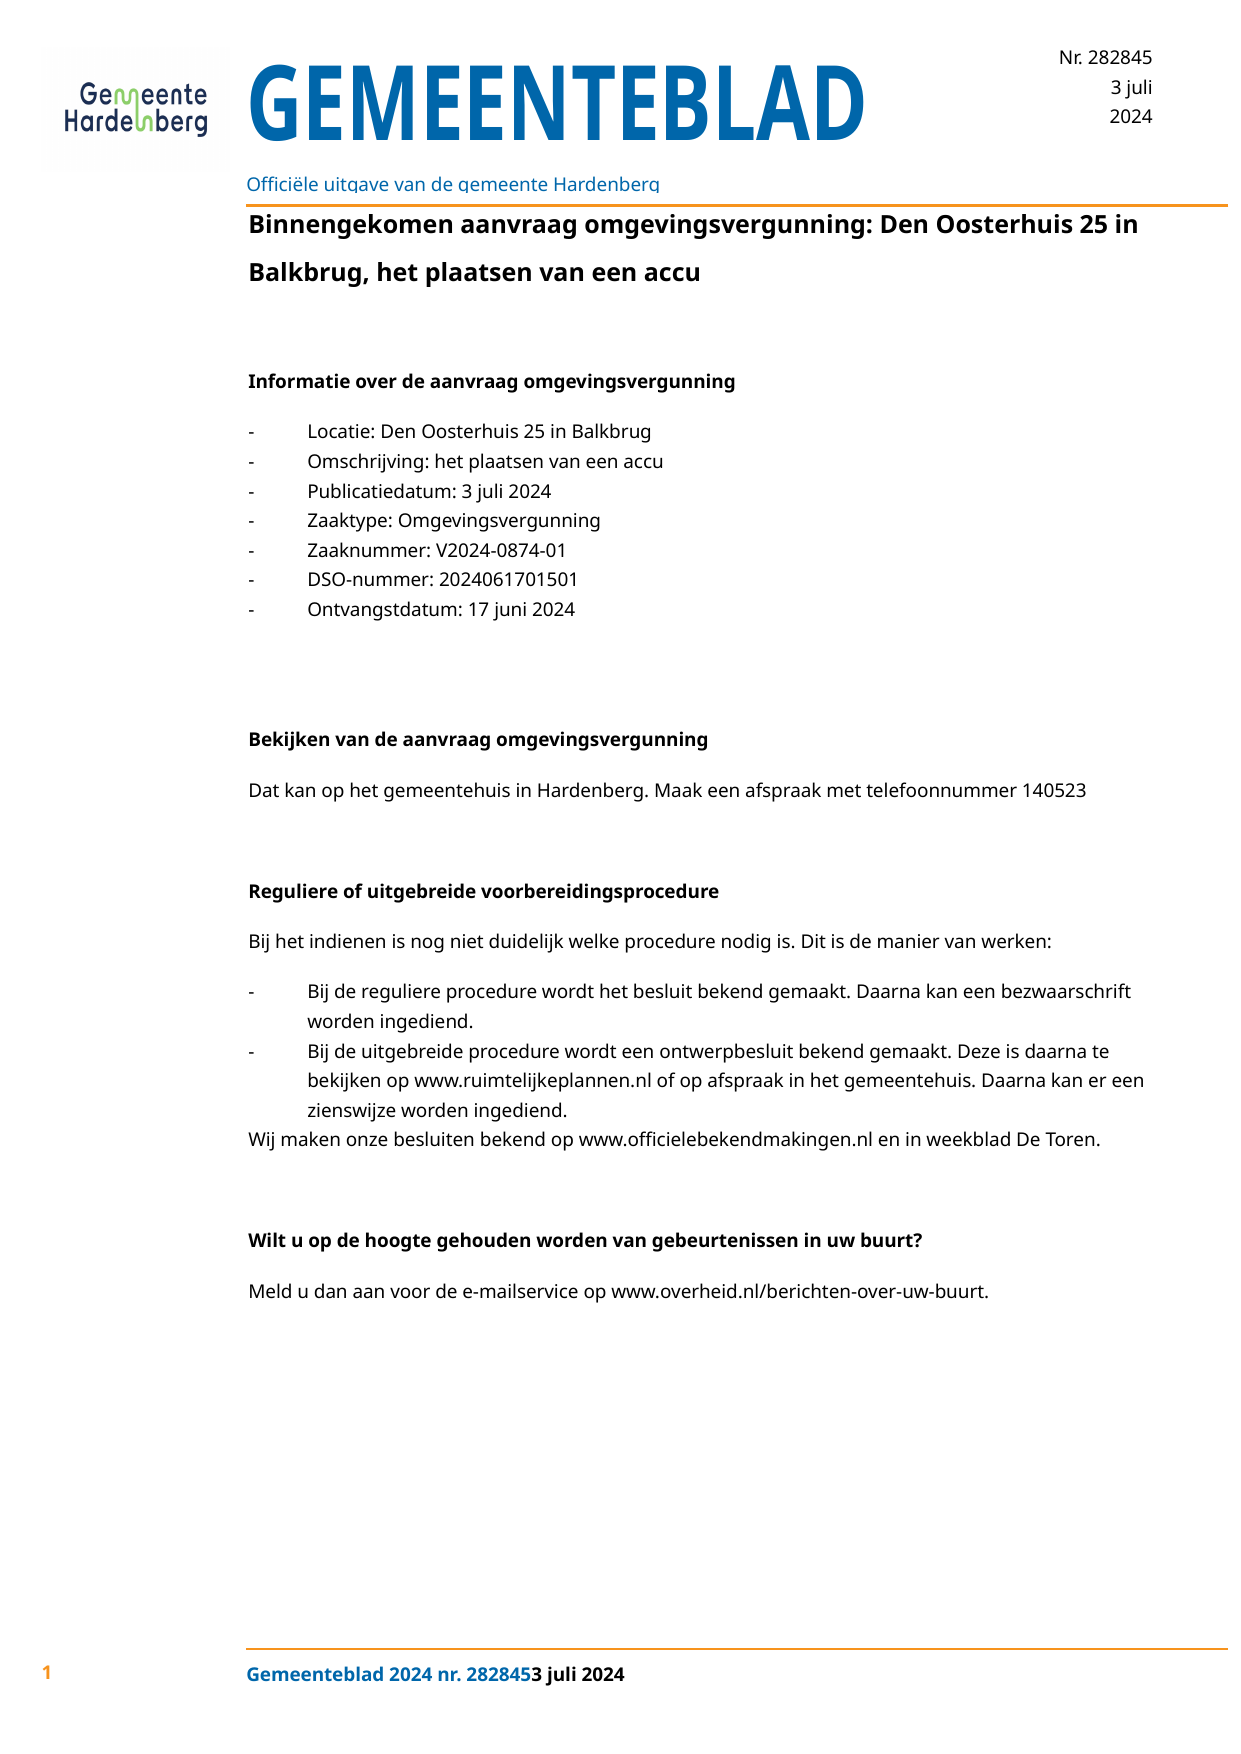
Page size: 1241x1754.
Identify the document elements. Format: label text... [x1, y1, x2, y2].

list Bij de reguliere procedure wordt het besluit bekend gemaakt. Daarna kan een bezwaarschrift worden ingediend. [248, 979, 1152, 1034]
list DSO-nummer: 2024061701501 [248, 567, 1152, 592]
text Meld u dan aan voor de e-mailservice op www.overheid.nl/berichten-over-uw-buurt. [248, 1278, 1152, 1304]
text Wilt u op de hoogte gehouden worden van gebeurtenissen in uw buurt? [248, 1227, 1152, 1253]
list Locatie: Den Oosterhuis 25 in Balkbrug [248, 419, 1152, 444]
list Zaaknummer: V2024-0874-01 [248, 537, 1152, 563]
list Publicatiedatum: 3 juli 2024 [248, 478, 1152, 504]
list Bij de uitgebreide procedure wordt een ontwerpbesluit bekend gemaakt. Deze is daarna te bekijken op www.ruimtelijkeplannen.nl of op afspraak in het gemeentehuis. Daarna kan er een zienswijze worden ingediend. [248, 1038, 1152, 1123]
list Omschrijving: het plaatsen van een accu [248, 448, 1152, 474]
list Ontvangstdatum: 17 juni 2024 [248, 596, 1152, 622]
text Informatie over de aanvraag omgevingsvergunning [248, 368, 1152, 394]
text Reguliere of uitgebreide voorbereidingsprocedure [248, 878, 1152, 904]
list Zaaktype: Omgevingsvergunning [248, 507, 1152, 533]
picture [41, 47, 231, 172]
text Dat kan op het gemeentehuis in Hardenberg. Maak een afspraak met telefoonnummer 140523 [248, 777, 1152, 803]
text Wij maken onze besluiten bekend op www.officielebekendmakingen.nl en in weekblad De Toren. [248, 1127, 1152, 1152]
text Bij het indienen is nog niet duidelijk welke procedure nodig is. Dit is de manier van werken: [248, 928, 1152, 954]
text Binnengekomen aanvraag omgevingsvergunning: Den Oosterhuis 25 in Balkbrug, het plaatsen van een accu [248, 207, 1152, 288]
text Bekijken van de aanvraag omgevingsvergunning [248, 727, 1152, 752]
